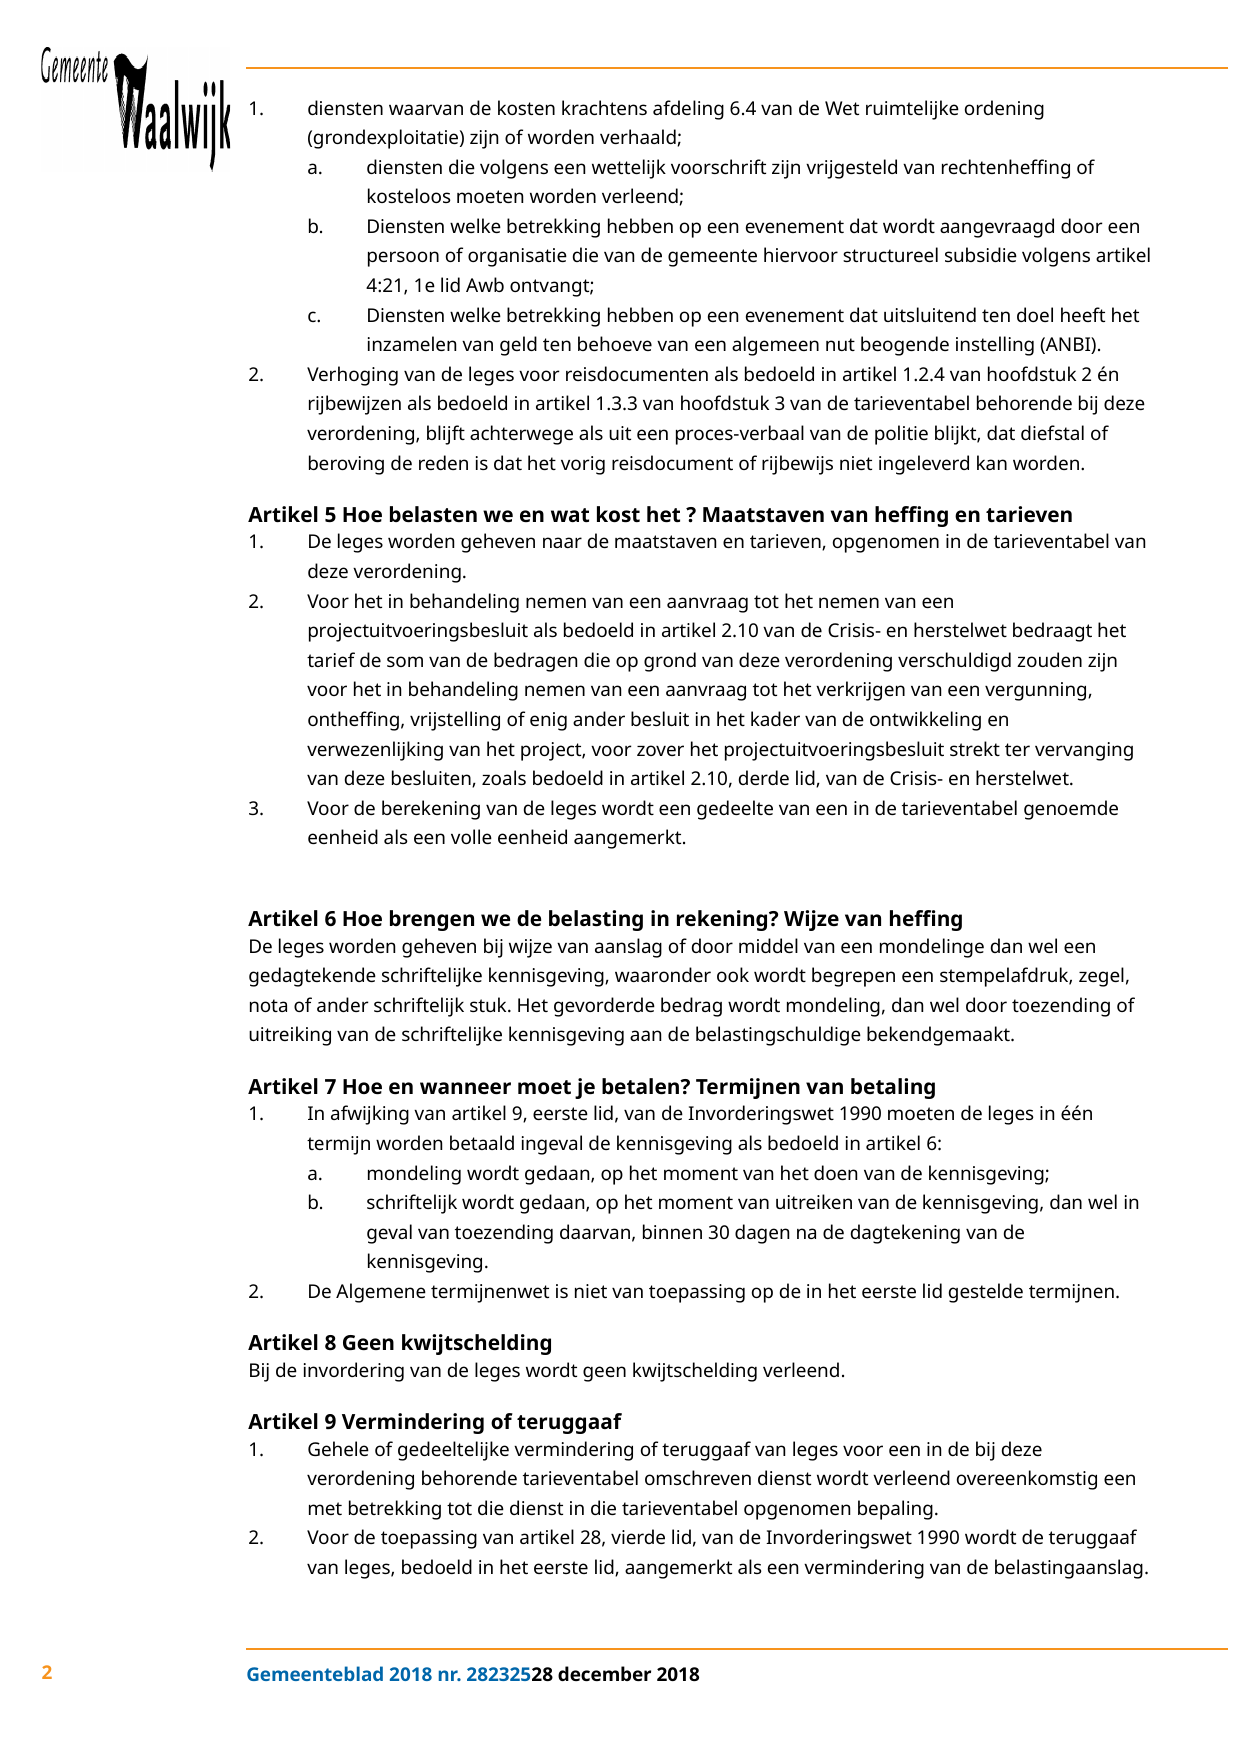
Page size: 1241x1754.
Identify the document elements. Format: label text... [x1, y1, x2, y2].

text Artikel 9 Vermindering of teruggaaf [248, 1407, 1152, 1436]
list De Algemene termijnenwet is niet van toepassing op de in het eerste lid gestelde termijnen. [248, 1278, 1152, 1304]
text Artikel 6 Hoe brengen we de belasting in rekening? Wijze van heffing [248, 904, 1152, 933]
list Voor de berekening van de leges wordt een gedeelte van een in de tarieventabel genoemde eenheid als een volle eenheid aangemerkt. [248, 795, 1152, 850]
list Voor het in behandeling nemen van een aanvraag tot het nemen van een projectuitvoeringsbesluit als bedoeld in artikel 2.10 van de Crisis- en herstelwet bedraagt het tarief de som van de bedragen die op grond van deze verordening verschuldigd zouden zijn voor het in behandeling nemen van een aanvraag tot het verkrijgen van een vergunning, ontheffing, vrijstelling of enig ander besluit in het kader van de ontwikkeling en verwezenlijking van het project, voor zover het projectuitvoeringsbesluit strekt ter vervanging van deze besluiten, zoals bedoeld in artikel 2.10, derde lid, van de Crisis- en herstelwet. [248, 588, 1152, 791]
list diensten die volgens een wettelijk voorschrift zijn vrijgesteld van rechtenheffing of kosteloos moeten worden verleend; [307, 154, 1152, 209]
list Diensten welke betrekking hebben op een evenement dat uitsluitend ten doel heeft het inzamelen van geld ten behoeve van een algemeen nut beogende instelling (ANBI). [307, 302, 1152, 357]
list Gehele of gedeeltelijke vermindering of teruggaaf van leges voor een in de bij deze verordening behorende tarieventabel omschreven dienst wordt verleend overeenkomstig een met betrekking tot die dienst in die tarieventabel opgenomen bepaling. [248, 1436, 1152, 1521]
text Artikel 8 Geen kwijtschelding [248, 1328, 1152, 1357]
list In afwijking van artikel 9, eerste lid, van de Invorderingswet 1990 moeten de leges in één termijn worden betaald ingeval de kennisgeving als bedoeld in artikel 6: [248, 1101, 1152, 1156]
list Voor de toepassing van artikel 28, vierde lid, van de Invorderingswet 1990 wordt de teruggaaf van leges, bedoeld in het eerste lid, aangemerkt als een vermindering van de belastingaanslag. [248, 1524, 1152, 1580]
text Artikel 5 Hoe belasten we en wat kost het ? Maatstaven van heffing en tarieven [248, 500, 1152, 529]
list Verhoging van de leges voor reisdocumenten als bedoeld in artikel 1.2.4 van hoofdstuk 2 én rijbewijzen als bedoeld in artikel 1.3.3 van hoofdstuk 3 van de tarieventabel behorende bij deze verordening, blijft achterwege als uit een proces-verbaal van de politie blijkt, dat diefstal of beroving de reden is dat het vorig reisdocument of rijbewijs niet ingeleverd kan worden. [248, 361, 1152, 476]
text Artikel 7 Hoe en wanneer moet je betalen? Termijnen van betaling [248, 1072, 1152, 1101]
list mondeling wordt gedaan, op het moment van het doen van de kennisgeving; [307, 1160, 1152, 1185]
list De leges worden geheven naar de maatstaven en tarieven, opgenomen in de tarieventabel van deze verordening. [248, 529, 1152, 584]
list Diensten welke betrekking hebben op een evenement dat wordt aangevraagd door een persoon of organisatie die van de gemeente hiervoor structureel subsidie volgens artikel 4:21, 1e lid Awb ontvangt; [307, 213, 1152, 298]
list schriftelijk wordt gedaan, op het moment van uitreiken van de kennisgeving, dan wel in geval van toezending daarvan, binnen 30 dagen na de dagtekening van de kennisgeving. [307, 1189, 1152, 1274]
text De leges worden geheven bij wijze van aanslag of door middel van een mondelinge dan wel een gedagtekende schriftelijke kennisgeving, waaronder ook wordt begrepen een stempelafdruk, zegel, nota of ander schriftelijk stuk. Het gevorderde bedrag wordt mondeling, dan wel door toezending of uitreiking van de schriftelijke kennisgeving aan de belastingschuldige bekendgemaakt. [248, 933, 1152, 1047]
picture [41, 47, 231, 172]
text Bij de invordering van de leges wordt geen kwijtschelding verleend. [248, 1357, 1152, 1383]
list diensten waarvan de kosten krachtens afdeling 6.4 van de Wet ruimtelijke ordening (grondexploitatie) zijn of worden verhaald; [248, 95, 1152, 150]
